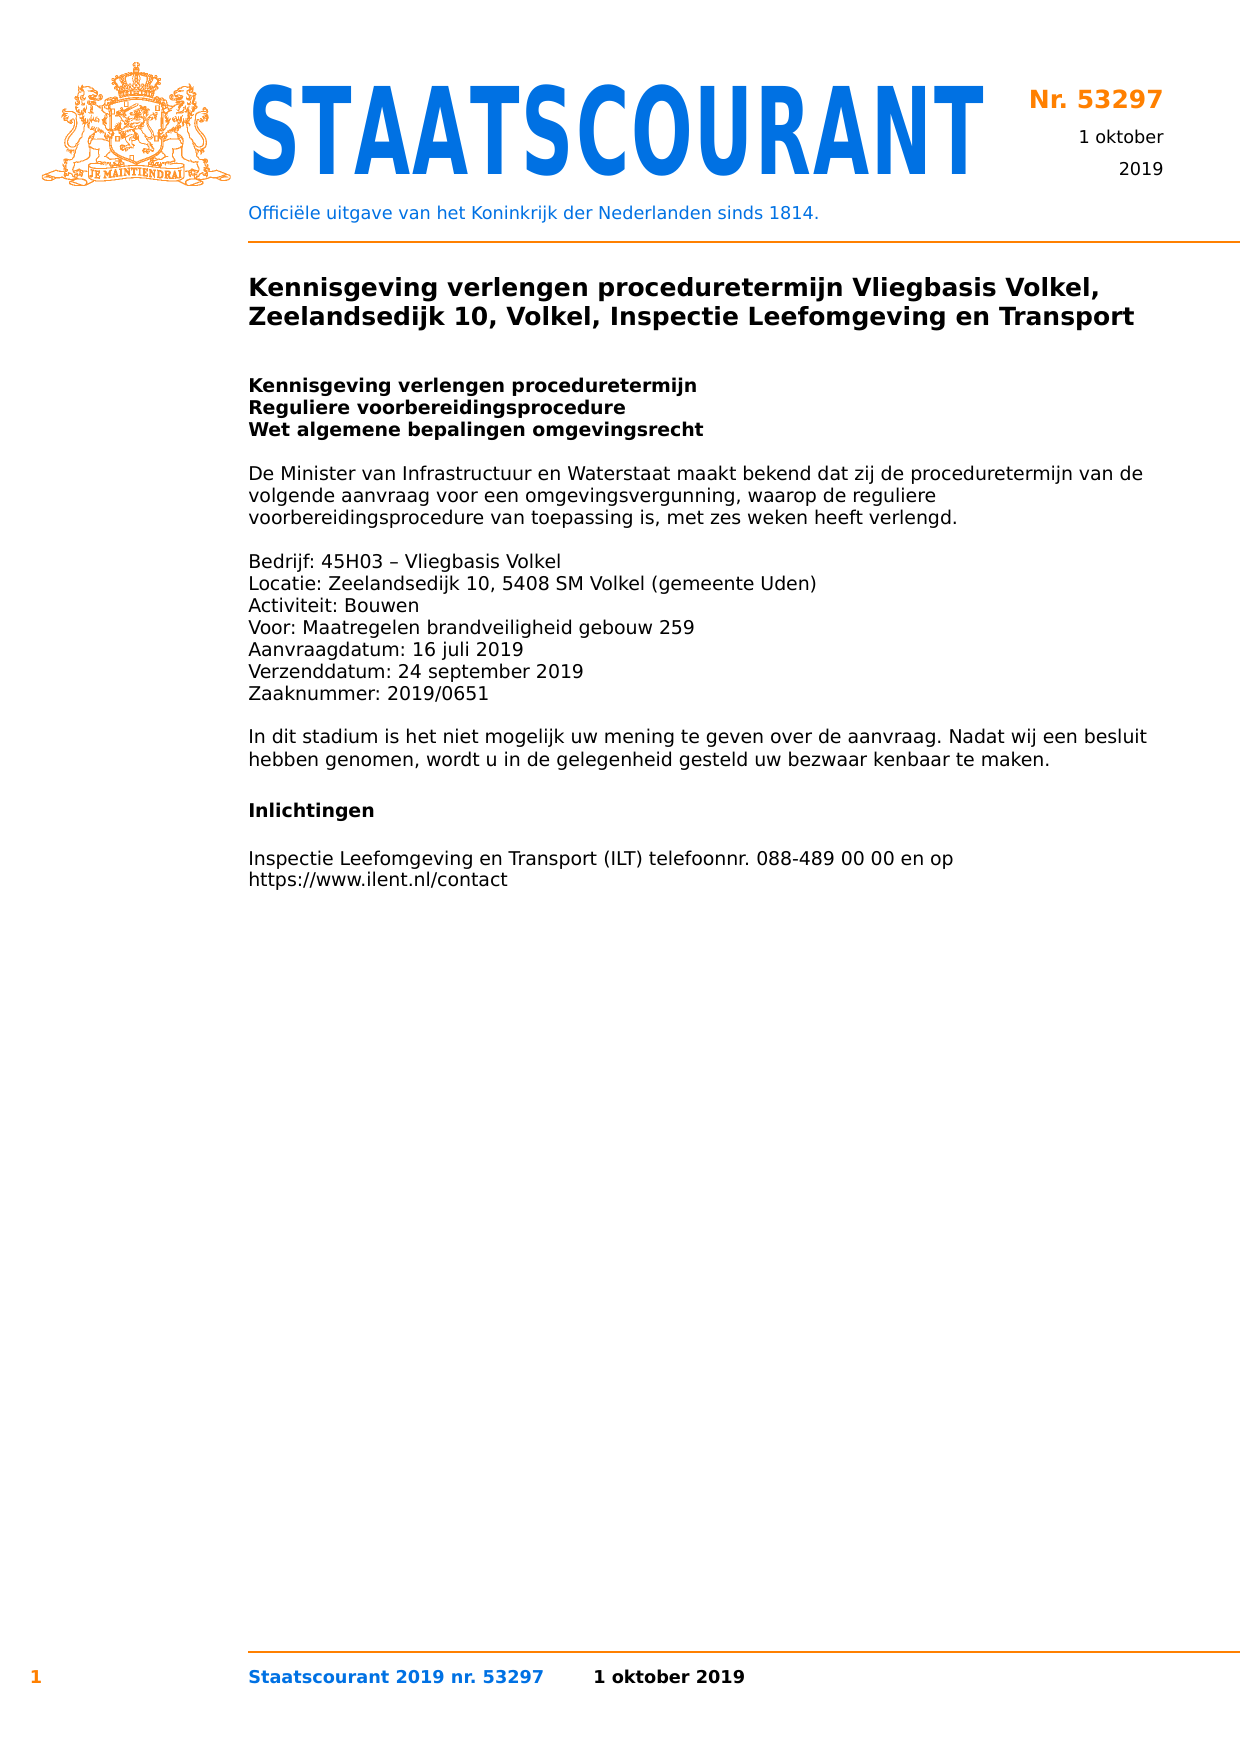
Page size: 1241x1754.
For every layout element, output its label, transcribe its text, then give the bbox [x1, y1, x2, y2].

subtitle Kennisgeving verlengen proceduretermijn Vliegbasis Volkel, Zeelandsedijk 10, Volkel, Inspectie Leefomgeving en Transport [248, 273, 1163, 331]
table_cell 1 oktober [998, 121, 1240, 153]
text Aanvraagdatum: 16 juli 2019 [248, 639, 1163, 661]
table_header [25, 62, 248, 241]
table_cell 2019 [998, 153, 1240, 203]
text Wet algemene bepalingen omgevingsrecht [248, 419, 1163, 441]
text In dit stadium is het niet mogelijk uw mening te geven over de aanvraag. Nadat wij een besluit hebben genomen, wordt u in de gelegenheid gesteld uw bezwaar kenbaar te maken. [248, 726, 1163, 770]
text De Minister van Infrastructuur en Waterstaat maakt bekend dat zij de proceduretermijn van de volgende aanvraag voor een omgevingsvergunning, waarop de reguliere voorbereidingsprocedure van toepassing is, met zes weken heeft verlengd. [248, 463, 1163, 529]
picture [41, 62, 231, 186]
text Inspectie Leefomgeving en Transport (ILT) telefoonnr. 088-489 00 00 en op https://www.ilent.nl/contact [248, 847, 1163, 891]
text Kennisgeving verlengen proceduretermijn [248, 375, 1163, 397]
subtitle Inlichtingen [248, 800, 1163, 822]
text Reguliere voorbereidingsprocedure [248, 397, 1163, 419]
text Locatie: Zeelandsedijk 10, 5408 SM Volkel (gemeente Uden) [248, 573, 1163, 595]
text Verzenddatum: 24 september 2019 [248, 661, 1163, 683]
text Activiteit: Bouwen [248, 595, 1163, 617]
text Bedrijf: 45H03 – Vliegbasis Volkel [248, 551, 1163, 573]
text Voor: Maatregelen brandveiligheid gebouw 259 [248, 617, 1163, 639]
text Zaaknummer: 2019/0651 [248, 683, 1163, 704]
table_header STAATSCOURANT [248, 62, 998, 203]
table_header Nr. 53297 [998, 62, 1240, 121]
table_cell Officiële uitgave van het Koninkrijk der Nederlanden sinds 1814. [248, 203, 1240, 241]
